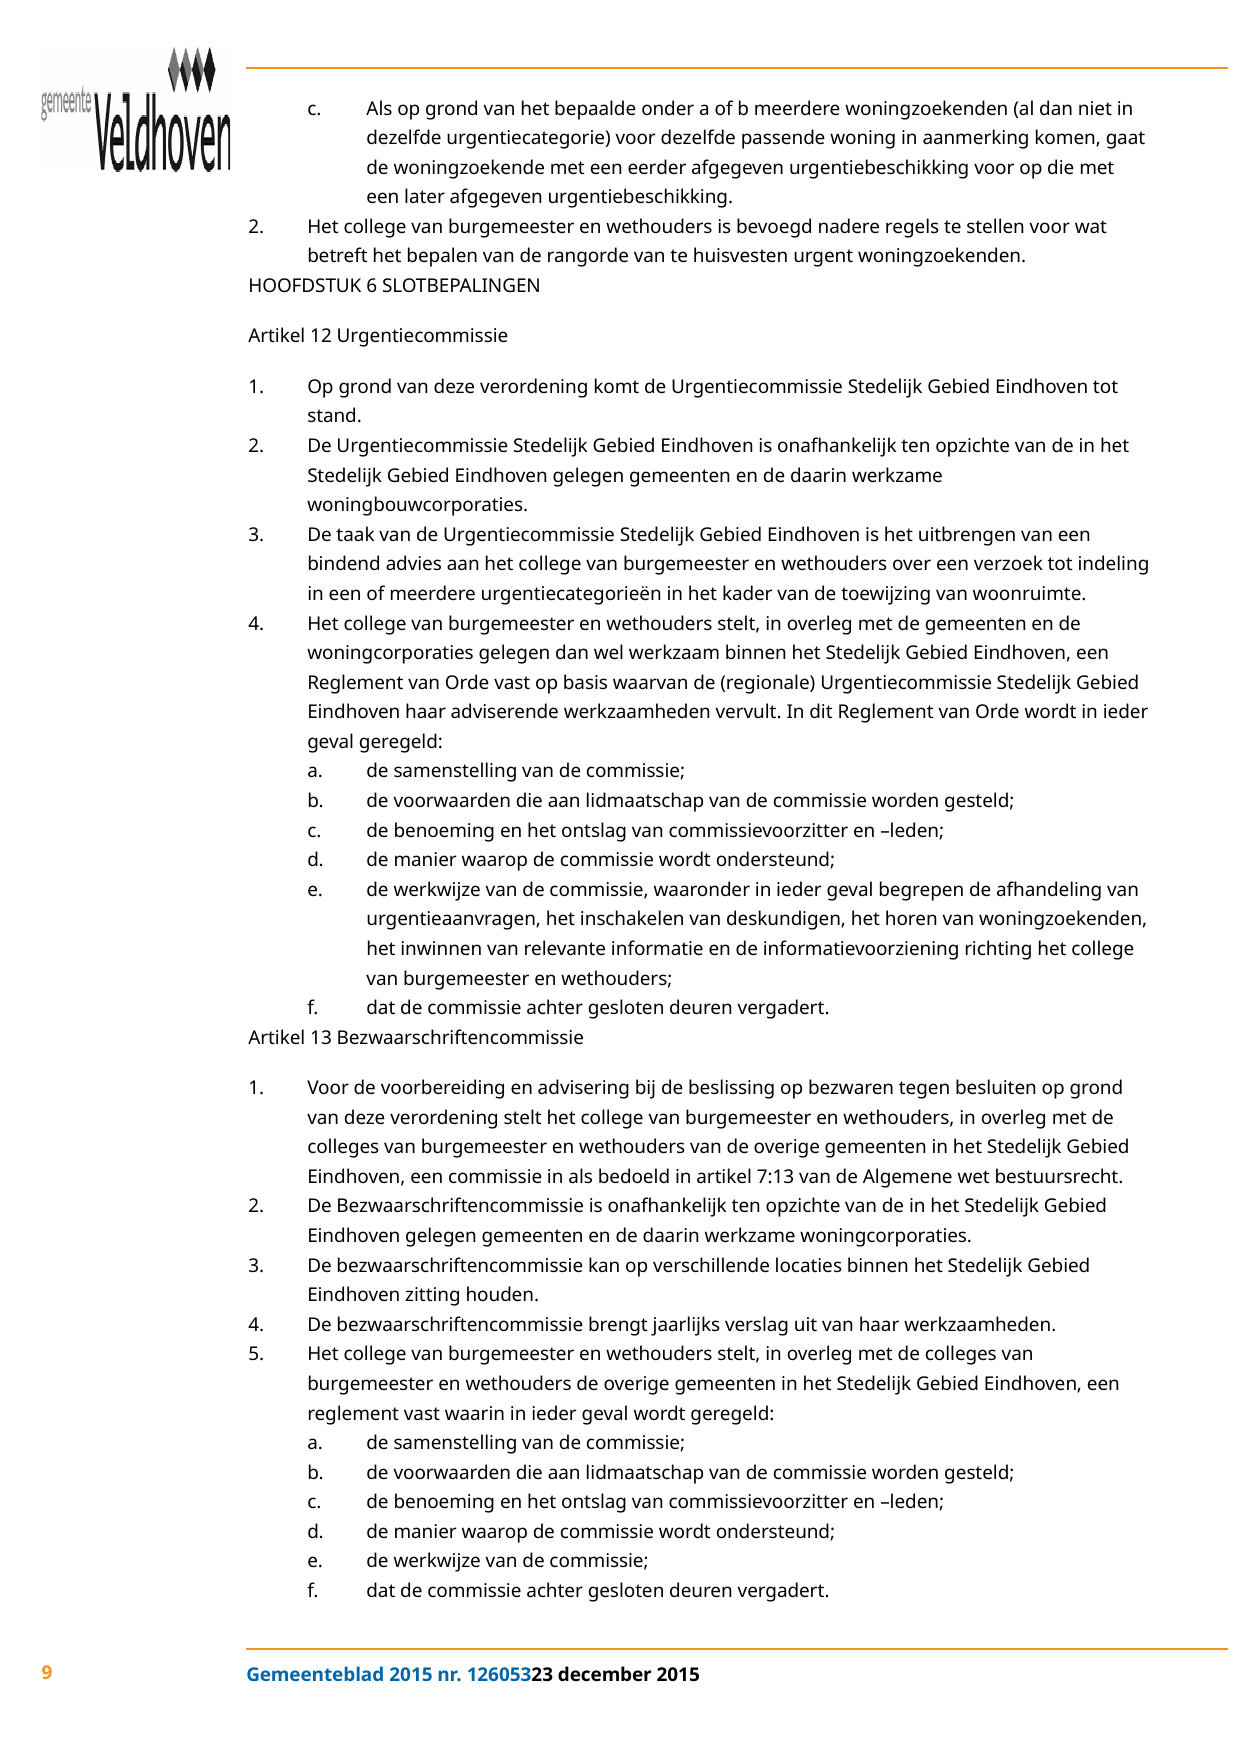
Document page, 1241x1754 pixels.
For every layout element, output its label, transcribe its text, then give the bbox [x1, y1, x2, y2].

list de manier waarop de commissie wordt ondersteund; [307, 1518, 1152, 1544]
list dat de commissie achter gesloten deuren vergadert. [307, 994, 1152, 1020]
list de werkwijze van de commissie, waaronder in ieder geval begrepen de afhandeling van urgentieaanvragen, het inschakelen van deskundigen, het horen van woningzoekenden, het inwinnen van relevante informatie en de informatievoorziening richting het college van burgemeester en wethouders; [307, 876, 1152, 991]
list de benoeming en het ontslag van commissievoorzitter en –leden; [307, 1488, 1152, 1514]
list De bezwaarschriftencommissie brengt jaarlijks verslag uit van haar werkzaamheden. [248, 1311, 1152, 1337]
text Artikel 12 Urgentiecommissie [248, 323, 1152, 348]
list de samenstelling van de commissie; [307, 758, 1152, 783]
list de werkwijze van de commissie; [307, 1548, 1152, 1573]
list de voorwaarden die aan lidmaatschap van de commissie worden gesteld; [307, 787, 1152, 813]
list de voorwaarden die aan lidmaatschap van de commissie worden gesteld; [307, 1459, 1152, 1485]
list Het college van burgemeester en wethouders stelt, in overleg met de gemeenten en de woningcorporaties gelegen dan wel werkzaam binnen het Stedelijk Gebied Eindhoven, een Reglement van Orde vast op basis waarvan de (regionale) Urgentiecommissie Stedelijk Gebied Eindhoven haar adviserende werkzaamheden vervult. In dit Reglement van Orde wordt in ieder geval geregeld: [248, 610, 1152, 754]
list De bezwaarschriftencommissie kan op verschillende locaties binnen het Stedelijk Gebied Eindhoven zitting houden. [248, 1252, 1152, 1307]
list Het college van burgemeester en wethouders is bevoegd nadere regels te stellen voor wat betreft het bepalen van de rangorde van te huisvesten urgent woningzoekenden. [248, 213, 1152, 268]
text HOOFDSTUK 6 SLOTBEPALINGEN [248, 272, 1152, 298]
list De taak van de Urgentiecommissie Stedelijk Gebied Eindhoven is het uitbrengen van een bindend advies aan het college van burgemeester en wethouders over een verzoek tot indeling in een of meerdere urgentiecategorieën in het kader van de toewijzing van woonruimte. [248, 521, 1152, 606]
list de manier waarop de commissie wordt ondersteund; [307, 846, 1152, 872]
list Op grond van deze verordening komt de Urgentiecommissie Stedelijk Gebied Eindhoven tot stand. [248, 373, 1152, 428]
list Het college van burgemeester en wethouders stelt, in overleg met de colleges van burgemeester en wethouders de overige gemeenten in het Stedelijk Gebied Eindhoven, een reglement vast waarin in ieder geval wordt geregeld: [248, 1341, 1152, 1426]
picture [41, 47, 231, 172]
list Voor de voorbereiding en advisering bij de beslissing op bezwaren tegen besluiten op grond van deze verordening stelt het college van burgemeester en wethouders, in overleg met de colleges van burgemeester en wethouders van de overige gemeenten in het Stedelijk Gebied Eindhoven, een commissie in als bedoeld in artikel 7:13 van de Algemene wet bestuursrecht. [248, 1074, 1152, 1189]
list Als op grond van het bepaalde onder a of b meerdere woningzoekenden (al dan niet in dezelfde urgentiecategorie) voor dezelfde passende woning in aanmerking komen, gaat de woningzoekende met een eerder afgegeven urgentiebeschikking voor op die met een later afgegeven urgentiebeschikking. [307, 95, 1152, 209]
text Artikel 13 Bezwaarschriftencommissie [248, 1024, 1152, 1050]
list De Bezwaarschriftencommissie is onafhankelijk ten opzichte van de in het Stedelijk Gebied Eindhoven gelegen gemeenten en de daarin werkzame woningcorporaties. [248, 1193, 1152, 1248]
list de samenstelling van de commissie; [307, 1429, 1152, 1455]
list de benoeming en het ontslag van commissievoorzitter en –leden; [307, 817, 1152, 843]
list De Urgentiecommissie Stedelijk Gebied Eindhoven is onafhankelijk ten opzichte van de in het Stedelijk Gebied Eindhoven gelegen gemeenten en de daarin werkzame woningbouwcorporaties. [248, 432, 1152, 517]
list dat de commissie achter gesloten deuren vergadert. [307, 1577, 1152, 1603]
